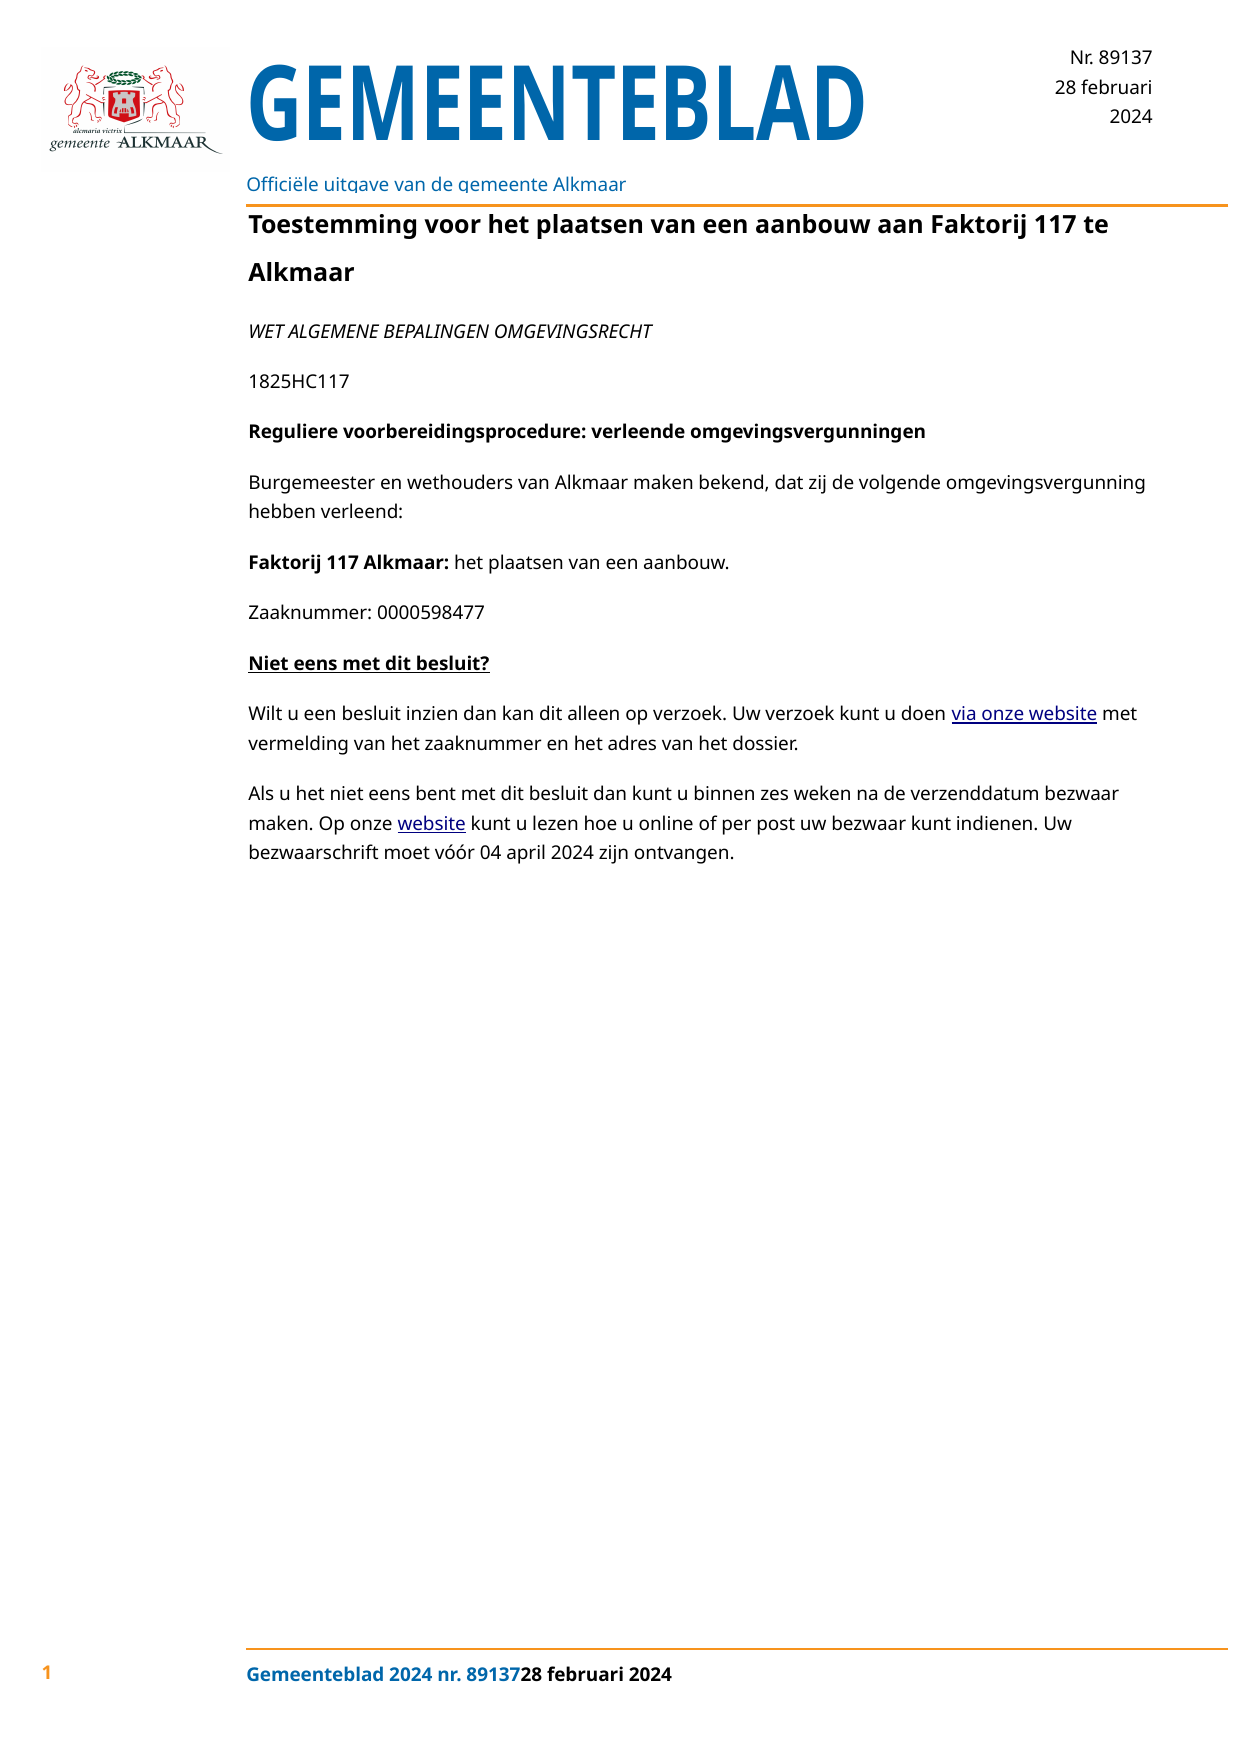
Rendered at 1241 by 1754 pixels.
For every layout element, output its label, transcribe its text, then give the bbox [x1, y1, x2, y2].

text WET ALGEMENE BEPALINGEN OMGEVINGSRECHT [248, 318, 1152, 344]
text Faktorij 117 Alkmaar: het plaatsen van een aanbouw. [248, 549, 1152, 575]
text Burgemeester en wethouders van Alkmaar maken bekend, dat zij de volgende omgevingsvergunning hebben verleend: [248, 469, 1152, 524]
text Toestemming voor het plaatsen van een aanbouw aan Faktorij 117 te Alkmaar [248, 207, 1152, 288]
text Niet eens met dit besluit? [248, 650, 1152, 676]
picture [41, 47, 231, 172]
text Wilt u een besluit inzien dan kan dit alleen op verzoek. Uw verzoek kunt u doen via onze website met vermelding van het zaaknummer en het adres van het dossier. [248, 700, 1152, 756]
text 1825HC117 [248, 368, 1152, 394]
text Als u het niet eens bent met dit besluit dan kunt u binnen zes weken na de verzenddatum bezwaar maken. Op onze website kunt u lezen hoe u online of per post uw bezwaar kunt indienen. Uw bezwaarschrift moet vóór 04 april 2024 zijn ontvangen. [248, 780, 1152, 865]
text Zaaknummer: 0000598477 [248, 599, 1152, 625]
text Reguliere voorbereidingsprocedure: verleende omgevingsvergunningen [248, 419, 1152, 444]
